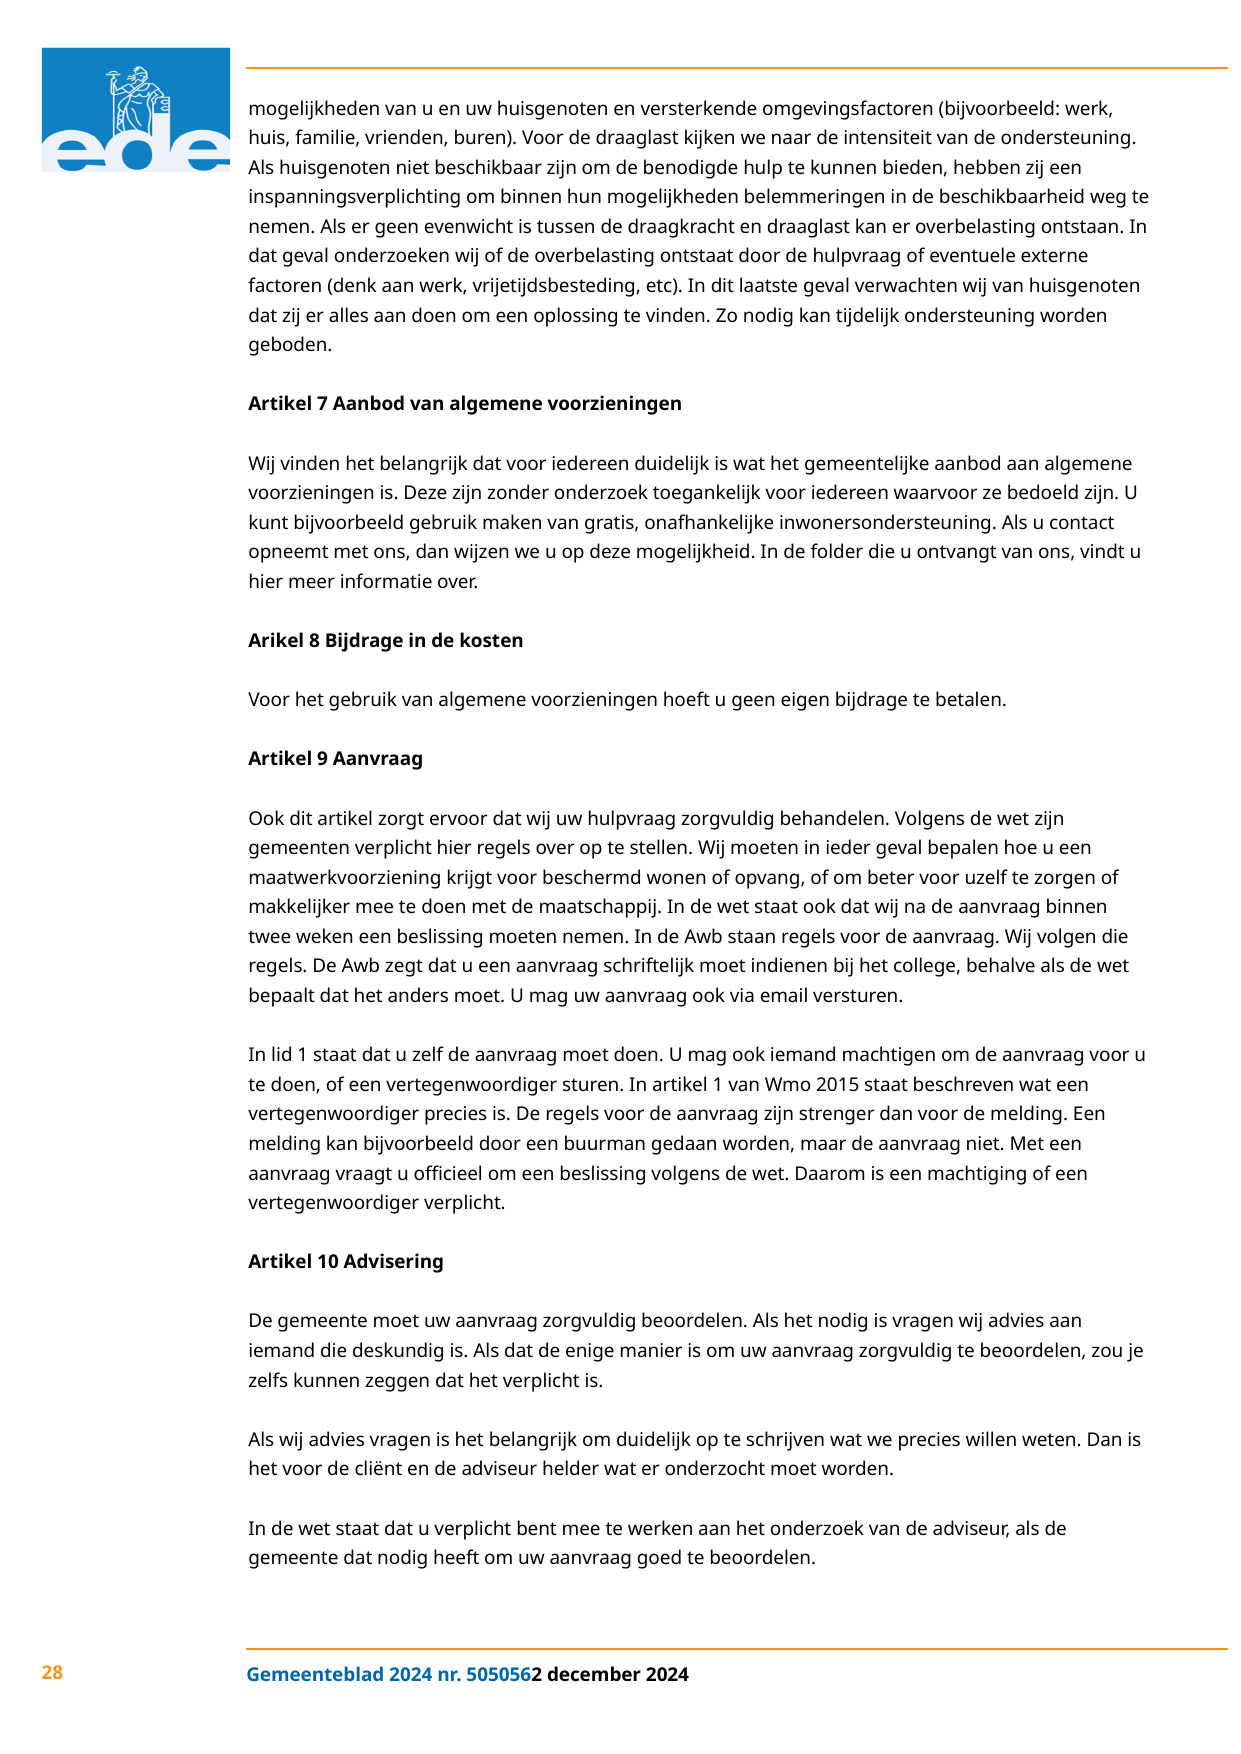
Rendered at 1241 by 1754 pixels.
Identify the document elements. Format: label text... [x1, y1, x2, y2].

text Wij vinden het belangrijk dat voor iedereen duidelijk is wat het gemeentelijke aanbod aan algemene voorzieningen is. Deze zijn zonder onderzoek toegankelijk voor iedereen waarvoor ze bedoeld zijn. U kunt bijvoorbeeld gebruik maken van gratis, onafhankelijke inwonersondersteuning. Als u contact opneemt met ons, dan wijzen we u op deze mogelijkheid. In de folder die u ontvangt van ons, vindt u hier meer informatie over. [248, 450, 1152, 594]
text Artikel 7 Aanbod van algemene voorzieningen [248, 391, 1152, 416]
text Arikel 8 Bijdrage in de kosten [248, 627, 1152, 653]
picture [41, 47, 231, 172]
text Voor het gebruik van algemene voorzieningen hoeft u geen eigen bijdrage te betalen. [248, 686, 1152, 712]
text Als wij advies vragen is het belangrijk om duidelijk op te schrijven wat we precies willen weten. Dan is het voor de cliënt en de adviseur helder wat er onderzocht moet worden. [248, 1426, 1152, 1481]
text De gemeente moet uw aanvraag zorgvuldig beoordelen. Als het nodig is vragen wij advies aan iemand die deskundig is. Als dat de enige manier is om uw aanvraag zorgvuldig te beoordelen, zou je zelfs kunnen zeggen dat het verplicht is. [248, 1308, 1152, 1393]
text In lid 1 staat dat u zelf de aanvraag moet doen. U mag ook iemand machtigen om de aanvraag voor u te doen, of een vertegenwoordiger sturen. In artikel 1 van Wmo 2015 staat beschreven wat een vertegenwoordiger precies is. De regels voor de aanvraag zijn strenger dan voor de melding. Een melding kan bijvoorbeeld door een buurman gedaan worden, maar de aanvraag niet. Met een aanvraag vraagt u officieel om een beslissing volgens de wet. Daarom is een machtiging of een vertegenwoordiger verplicht. [248, 1041, 1152, 1215]
text Artikel 10 Advisering [248, 1248, 1152, 1274]
text Artikel 9 Aanvraag [248, 746, 1152, 771]
text In de wet staat dat u verplicht bent mee te werken aan het onderzoek van de adviseur, als de gemeente dat nodig heeft om uw aanvraag goed te beoordelen. [248, 1515, 1152, 1570]
text mogelijkheden van u en uw huisgenoten en versterkende omgevingsfactoren (bijvoorbeeld: werk, huis, familie, vrienden, buren). Voor de draaglast kijken we naar de intensiteit van de ondersteuning. Als huisgenoten niet beschikbaar zijn om de benodigde hulp te kunnen bieden, hebben zij een inspanningsverplichting om binnen hun mogelijkheden belemmeringen in de beschikbaarheid weg te nemen. Als er geen evenwicht is tussen de draagkracht en draaglast kan er overbelasting ontstaan. In dat geval onderzoeken wij of de overbelasting ontstaat door de hulpvraag of eventuele externe factoren (denk aan werk, vrijetijdsbesteding, etc). In dit laatste geval verwachten wij van huisgenoten dat zij er alles aan doen om een oplossing te vinden. Zo nodig kan tijdelijk ondersteuning worden geboden. [248, 95, 1152, 357]
text Ook dit artikel zorgt ervoor dat wij uw hulpvraag zorgvuldig behandelen. Volgens de wet zijn gemeenten verplicht hier regels over op te stellen. Wij moeten in ieder geval bepalen hoe u een maatwerkvoorziening krijgt voor beschermd wonen of opvang, of om beter voor uzelf te zorgen of makkelijker mee te doen met de maatschappij. In de wet staat ook dat wij na de aanvraag binnen twee weken een beslissing moeten nemen. In de Awb staan regels voor de aanvraag. Wij volgen die regels. De Awb zegt dat u een aanvraag schriftelijk moet indienen bij het college, behalve als de wet bepaalt dat het anders moet. U mag uw aanvraag ook via email versturen. [248, 805, 1152, 1008]
